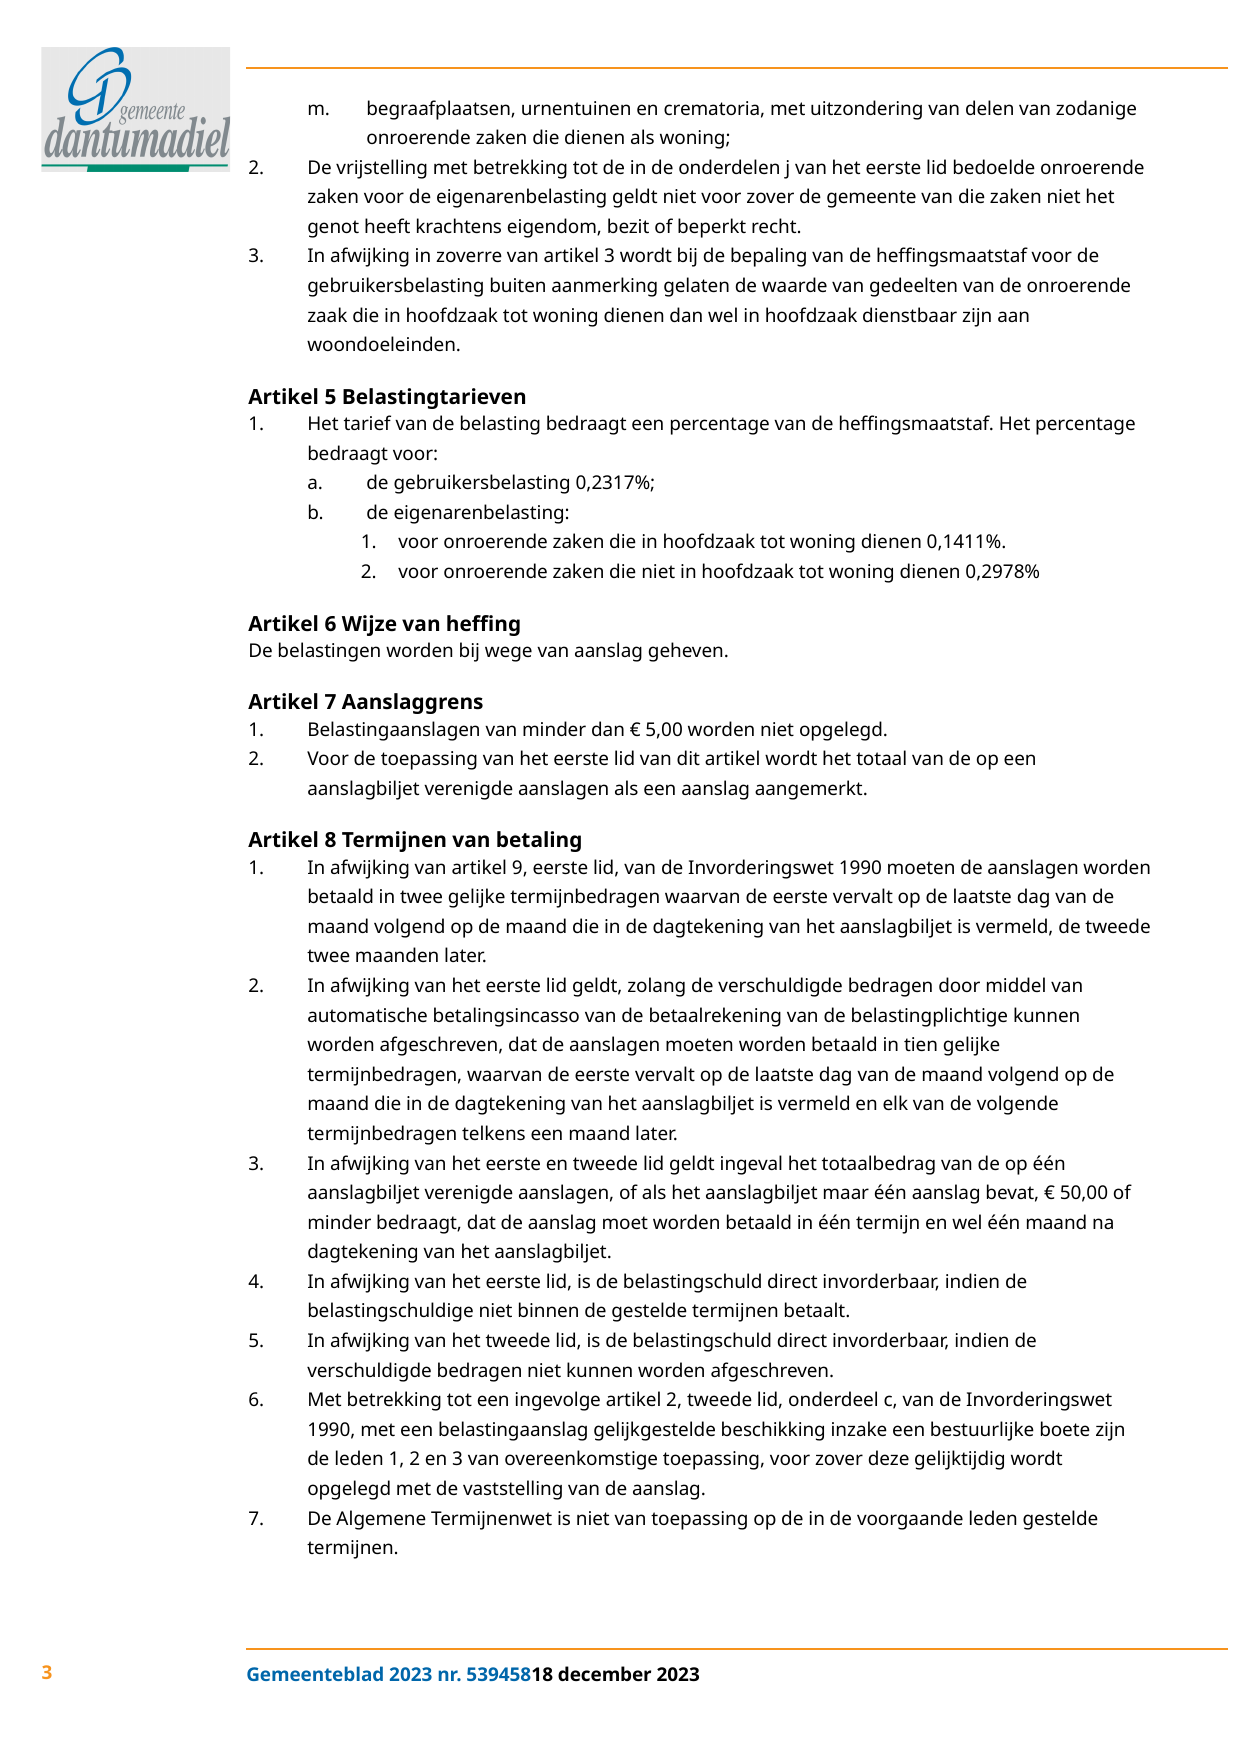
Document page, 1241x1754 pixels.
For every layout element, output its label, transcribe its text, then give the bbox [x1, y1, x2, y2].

text Artikel 8 Termijnen van betaling [248, 826, 1152, 854]
text Artikel 6 Wijze van heffing [248, 609, 1152, 637]
list Het tarief van de belasting bedraagt een percentage van de heffingsmaatstaf. Het percentage bedraagt voor: [248, 410, 1152, 466]
list In afwijking van het eerste lid geldt, zolang de verschuldigde bedragen door middel van automatische betalingsincasso van de betaalrekening van de belastingplichtige kunnen worden afgeschreven, dat de aanslagen moeten worden betaald in tien gelijke termijnbedragen, waarvan de eerste vervalt op de laatste dag van de maand volgend op de maand die in de dagtekening van het aanslagbiljet is vermeld en elk van de volgende termijnbedragen telkens een maand later. [248, 972, 1152, 1146]
list Voor de toepassing van het eerste lid van dit artikel wordt het totaal van de op een aanslagbiljet verenigde aanslagen als een aanslag aangemerkt. [248, 746, 1152, 801]
list In afwijking van artikel 9, eerste lid, van de Invorderingswet 1990 moeten de aanslagen worden betaald in twee gelijke termijnbedragen waarvan de eerste vervalt op de laatste dag van de maand volgend op de maand die in de dagtekening van het aanslagbiljet is vermeld, de tweede twee maanden later. [248, 854, 1152, 968]
list Met betrekking tot een ingevolge artikel 2, tweede lid, onderdeel c, van de Invorderingswet 1990, met een belastingaanslag gelijkgestelde beschikking inzake een bestuurlijke boete zijn de leden 1, 2 en 3 van overeenkomstige toepassing, voor zover deze gelijktijdig wordt opgelegd met de vaststelling van de aanslag. [248, 1386, 1152, 1501]
list voor onroerende zaken die in hoofdzaak tot woning dienen 0,1411%. [361, 529, 1152, 554]
text De belastingen worden bij wege van aanslag geheven. [248, 637, 1152, 663]
list De vrijstelling met betrekking tot de in de onderdelen j van het eerste lid bedoelde onroerende zaken voor de eigenarenbelasting geldt niet voor zover de gemeente van die zaken niet het genot heeft krachtens eigendom, bezit of beperkt recht. [248, 154, 1152, 239]
list De Algemene Termijnenwet is niet van toepassing op de in de voorgaande leden gestelde termijnen. [248, 1505, 1152, 1560]
list In afwijking in zoverre van artikel 3 wordt bij de bepaling van de heffingsmaatstaf voor de gebruikersbelasting buiten aanmerking gelaten de waarde van gedeelten van de onroerende zaak die in hoofdzaak tot woning dienen dan wel in hoofdzaak dienstbaar zijn aan woondoeleinden. [248, 243, 1152, 357]
list In afwijking van het eerste en tweede lid geldt ingeval het totaalbedrag van de op één aanslagbiljet verenigde aanslagen, of als het aanslagbiljet maar één aanslag bevat, € 50,00 of minder bedraagt, dat de aanslag moet worden betaald in één termijn en wel één maand na dagtekening van het aanslagbiljet. [248, 1150, 1152, 1264]
text Artikel 7 Aanslaggrens [248, 687, 1152, 716]
list de gebruikersbelasting 0,2317%; [307, 469, 1152, 495]
list In afwijking van het eerste lid, is de belastingschuld direct invorderbaar, indien de belastingschuldige niet binnen de gestelde termijnen betaalt. [248, 1268, 1152, 1323]
list In afwijking van het tweede lid, is de belastingschuld direct invorderbaar, indien de verschuldigde bedragen niet kunnen worden afgeschreven. [248, 1327, 1152, 1383]
list begraafplaatsen, urnentuinen en crematoria, met uitzondering van delen van zodanige onroerende zaken die dienen als woning; [307, 95, 1152, 150]
list Belastingaanslagen van minder dan € 5,00 worden niet opgelegd. [248, 716, 1152, 742]
text Artikel 5 Belastingtarieven [248, 382, 1152, 410]
list voor onroerende zaken die niet in hoofdzaak tot woning dienen 0,2978% [361, 558, 1152, 584]
picture [41, 47, 231, 172]
list de eigenarenbelasting: [307, 499, 1152, 525]
